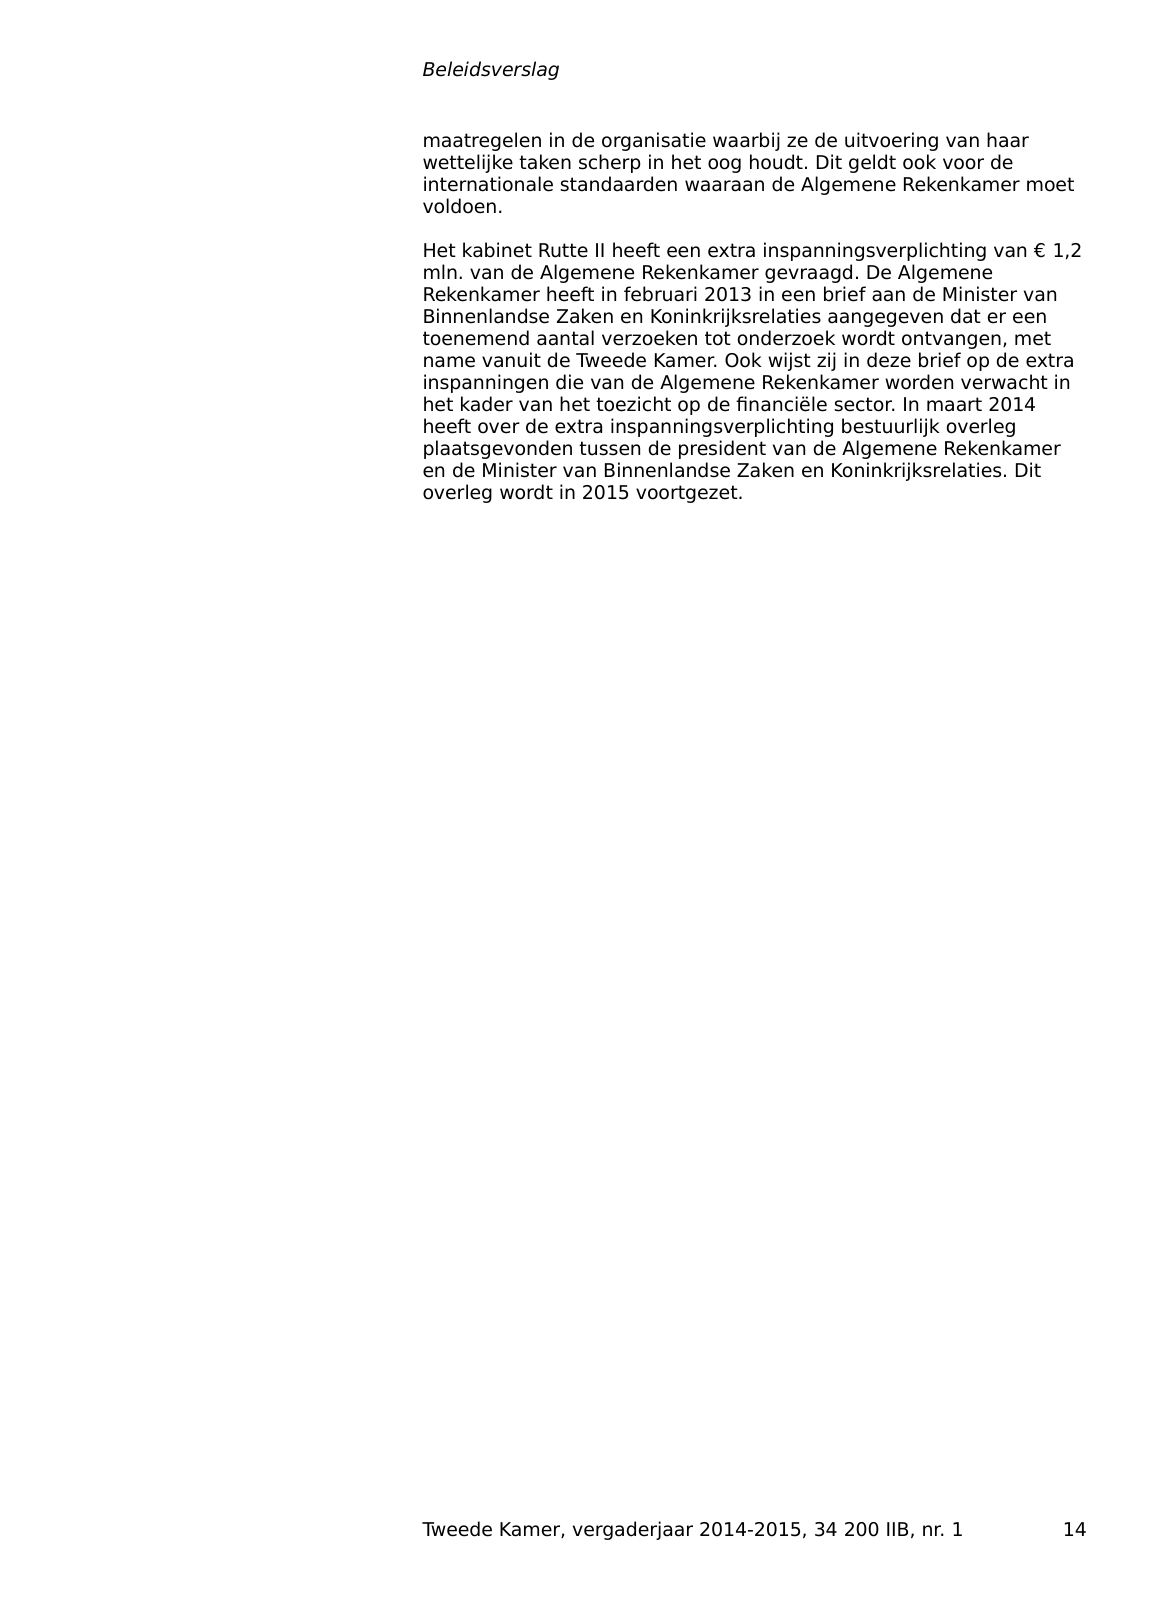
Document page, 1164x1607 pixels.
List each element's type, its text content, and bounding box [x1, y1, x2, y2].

text maatregelen in de organisatie waarbij ze de uitvoering van haar wettelijke taken scherp in het oog houdt. Dit geldt ook voor de internationale standaarden waaraan de Algemene Rekenkamer moet voldoen. [422, 130, 1087, 218]
text Het kabinet Rutte II heeft een extra inspanningsverplichting van € 1,2 mln. van de Algemene Rekenkamer gevraagd. De Algemene Rekenkamer heeft in februari 2013 in een brief aan de Minister van Binnenlandse Zaken en Koninkrijksrelaties aangegeven dat er een toenemend aantal verzoeken tot onderzoek wordt ontvangen, met name vanuit de Tweede Kamer. Ook wijst zij in deze brief op de extra inspanningen die van de Algemene Rekenkamer worden verwacht in het kader van het toezicht op de financiële sector. In maart 2014 heeft over de extra inspanningsverplichting bestuurlijk overleg plaatsgevonden tussen de president van de Algemene Rekenkamer en de Minister van Binnenlandse Zaken en Koninkrijksrelaties. Dit overleg wordt in 2015 voortgezet. [422, 240, 1087, 504]
